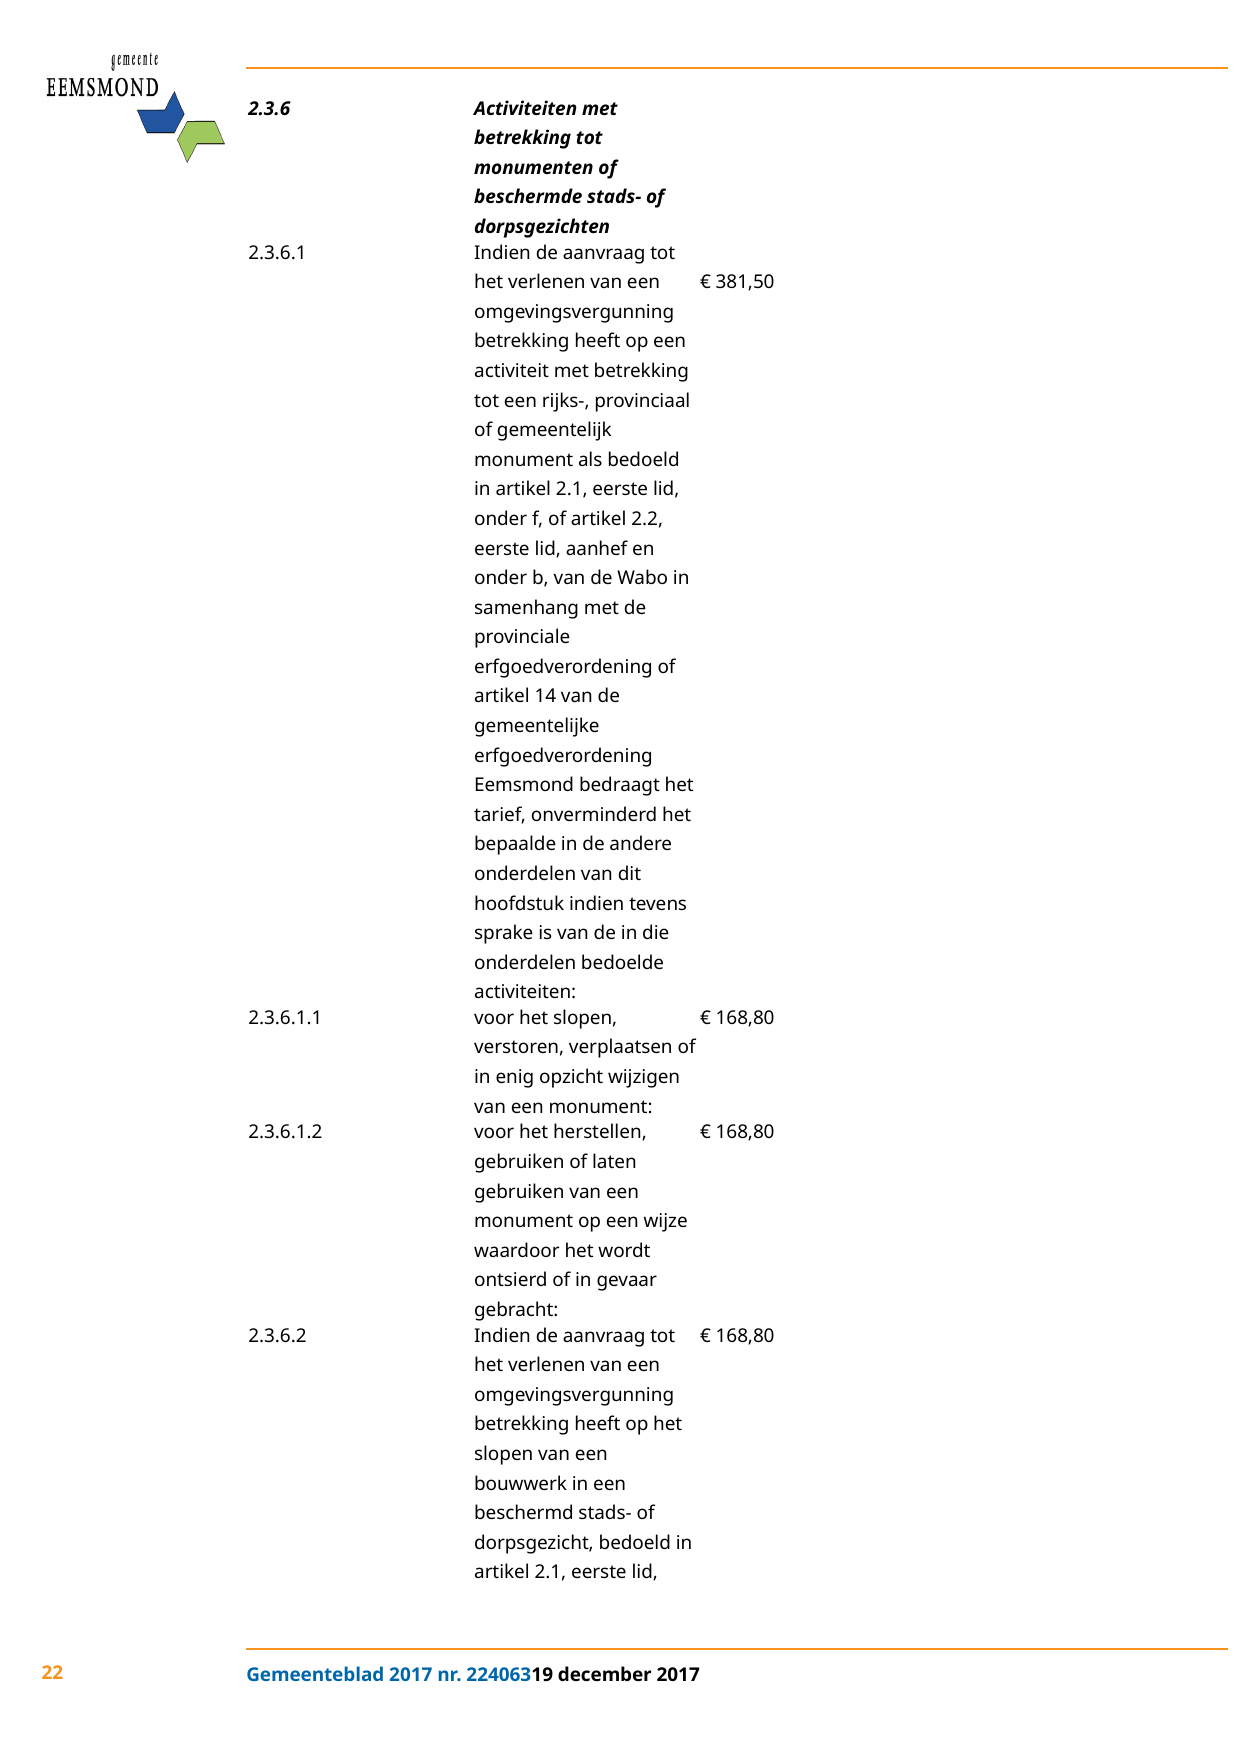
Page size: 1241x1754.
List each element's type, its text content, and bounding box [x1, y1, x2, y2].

table_cell Indien de aanvraag tot het verlenen van een omgevingsvergunning betrekking heeft op het slopen van een bouwwerk in een beschermd stads- of dorpsgezicht, bedoeld in artikel 2.1, eerste lid, [474, 1322, 700, 1584]
table_cell [700, 95, 926, 239]
table_cell 2.3.6.1.2 [248, 1119, 474, 1322]
table_cell € 168,80 [700, 1119, 926, 1322]
table_cell [926, 1322, 1152, 1584]
table_cell € 381,50 [700, 239, 926, 1004]
table_cell [926, 95, 1152, 239]
table_cell 2.3.6.1.1 [248, 1004, 474, 1119]
table_cell voor het herstellen, gebruiken of laten gebruiken van een monument op een wijze waardoor het wordt ontsierd of in gevaar gebracht: [474, 1119, 700, 1322]
table_cell voor het slopen, verstoren, verplaatsen of in enig opzicht wijzigen van een monument: [474, 1004, 700, 1119]
table_cell € 168,80 [700, 1322, 926, 1584]
table_cell Activiteiten met betrekking tot monumenten of beschermde stads- of dorpsgezichten [474, 95, 700, 239]
table_cell 2.3.6.1 [248, 239, 474, 1004]
table_cell [926, 1119, 1152, 1322]
table_cell € 168,80 [700, 1004, 926, 1119]
table_cell [926, 1004, 1152, 1119]
table_cell Indien de aanvraag tot het verlenen van een omgevingsvergunning betrekking heeft op een activiteit met betrekking tot een rijks-, provinciaal of gemeentelijk monument als bedoeld in artikel 2.1, eerste lid, onder f, of artikel 2.2, eerste lid, aanhef en onder b, van de Wabo in samenhang met de provinciale erfgoedverordening of artikel 14 van de gemeentelijke erfgoedverordening Eemsmond bedraagt het tarief, onverminderd het bepaalde in de andere onderdelen van dit hoofdstuk indien tevens sprake is van de in die onderdelen bedoelde activiteiten: [474, 239, 700, 1004]
table_cell 2.3.6 [248, 95, 474, 239]
picture [41, 47, 231, 172]
table_cell 2.3.6.2 [248, 1322, 474, 1584]
table_cell [926, 239, 1152, 1004]
